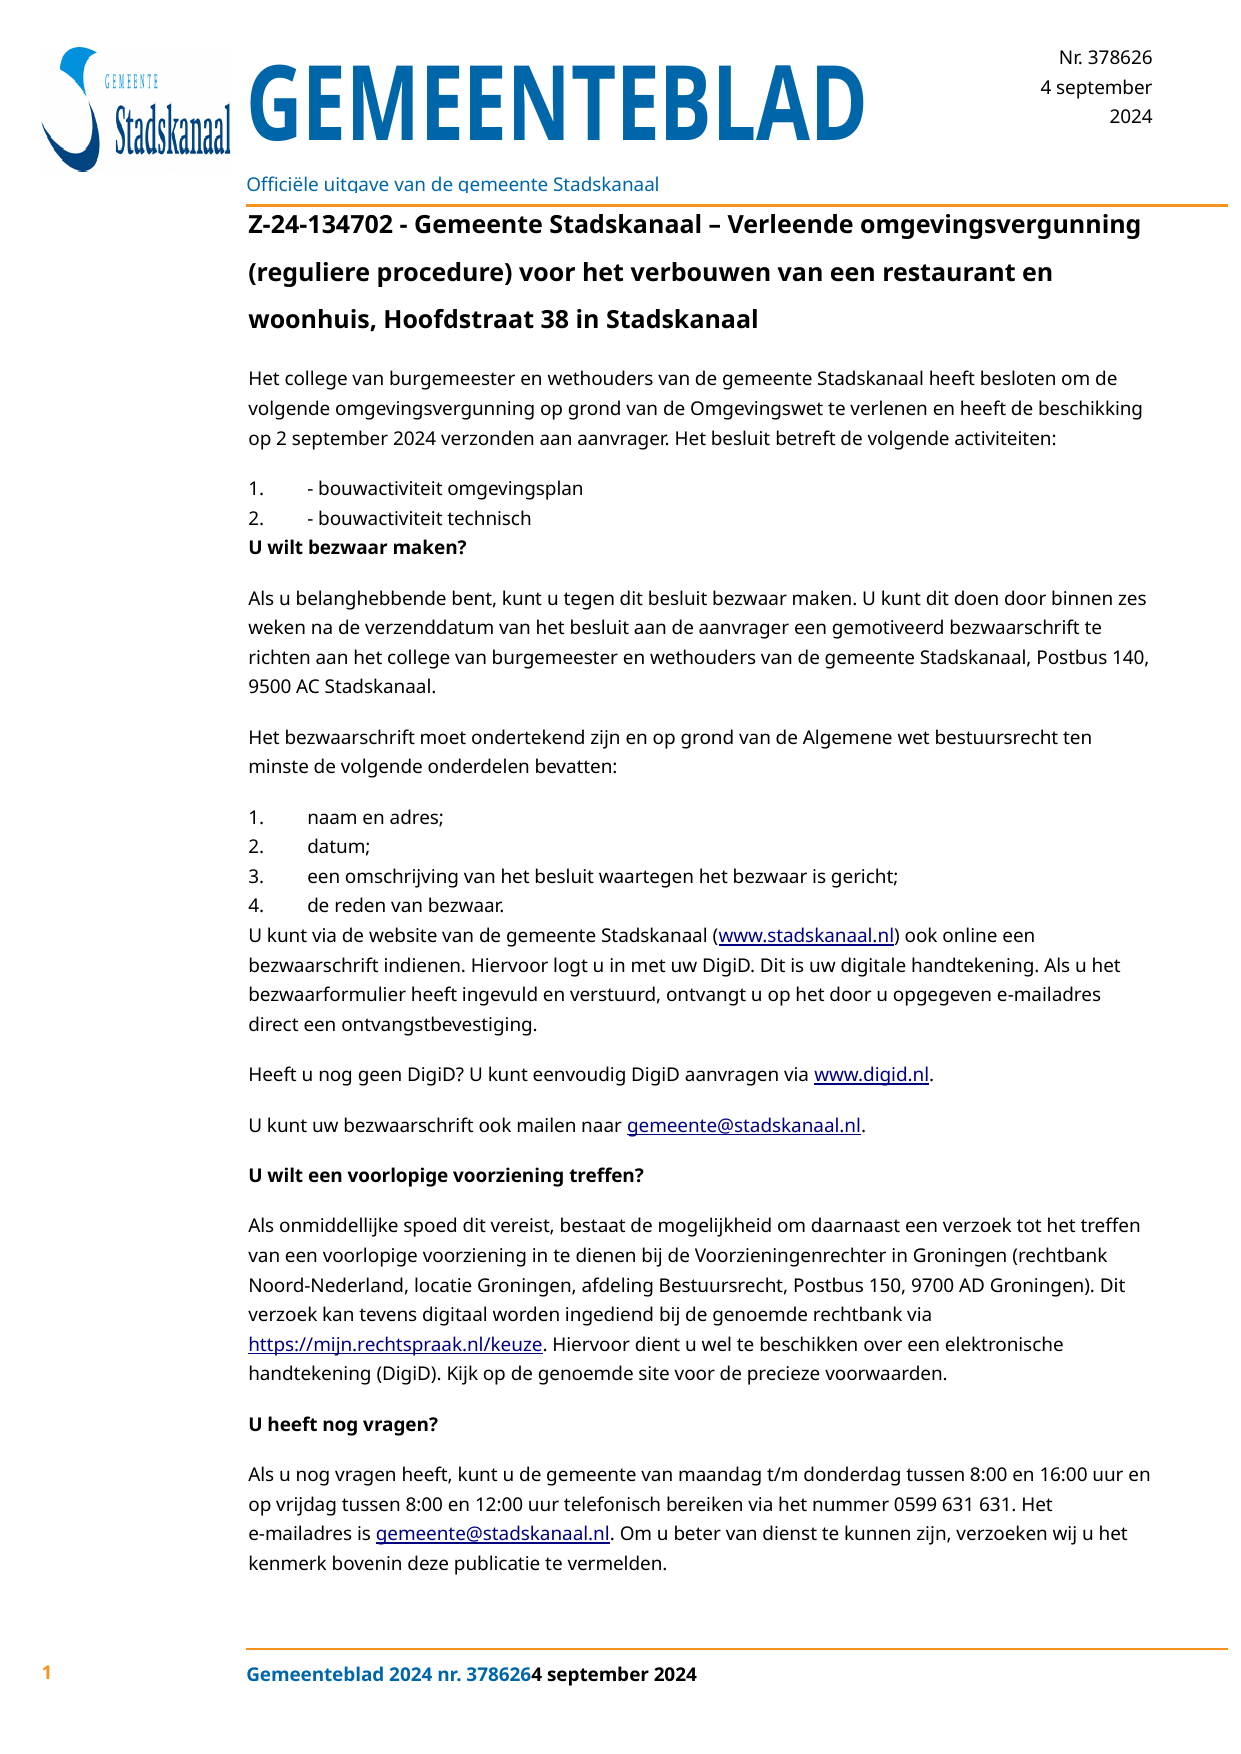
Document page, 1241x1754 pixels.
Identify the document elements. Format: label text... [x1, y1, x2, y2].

text Het college van burgemeester en wethouders van de gemeente Stadskanaal heeft besloten om de volgende omgevingsvergunning op grond van de Omgevingswet te verlenen en heeft de beschikking op 2 september 2024 verzonden aan aanvrager. Het besluit betreft de volgende activiteiten: [248, 366, 1152, 450]
text U wilt bezwaar maken? [248, 534, 1152, 560]
text Als u nog vragen heeft, kunt u de gemeente van maandag t/m donderdag tussen 8:00 en 16:00 uur en op vrijdag tussen 8:00 en 12:00 uur telefonisch bereiken via het nummer 0599 631 631. Het e‑mailadres is gemeente@stadskanaal.nl. Om u beter van dienst te kunnen zijn, verzoeken wij u het kenmerk bovenin deze publicatie te vermelden. [248, 1461, 1152, 1576]
text U kunt via de website van de gemeente Stadskanaal (www.stadskanaal.nl) ook online een bezwaarschrift indienen. Hiervoor logt u in met uw DigiD. Dit is uw digitale handtekening. Als u het bezwaarformulier heeft ingevuld en verstuurd, ontvangt u op het door u opgegeven e‑mailadres direct een ontvangstbevestiging. [248, 922, 1152, 1037]
text U wilt een voorlopige voorziening treffen? [248, 1162, 1152, 1188]
list - bouwactiviteit omgevingsplan [248, 475, 1152, 501]
text Z-24-134702 - Gemeente Stadskanaal – Verleende omgevingsvergunning (reguliere procedure) voor het verbouwen van een restaurant en woonhuis, Hoofdstraat 38 in Stadskanaal [248, 207, 1152, 336]
text Als u belanghebbende bent, kunt u tegen dit besluit bezwaar maken. U kunt dit doen door binnen zes weken na de verzenddatum van het besluit aan de aanvrager een gemotiveerd bezwaarschrift te richten aan het college van burgemeester en wethouders van de gemeente Stadskanaal, Postbus 140, 9500 AC Stadskanaal. [248, 585, 1152, 699]
list een omschrijving van het besluit waartegen het bezwaar is gericht; [248, 863, 1152, 889]
text U kunt uw bezwaarschrift ook mailen naar gemeente@stadskanaal.nl. [248, 1112, 1152, 1137]
text U heeft nog vragen? [248, 1411, 1152, 1437]
text Het bezwaarschrift moet ondertekend zijn en op grond van de Algemene wet bestuursrecht ten minste de volgende onderdelen bevatten: [248, 724, 1152, 779]
text Als onmiddellijke spoed dit vereist, bestaat de mogelijkheid om daarnaast een verzoek tot het treffen van een voorlopige voorziening in te dienen bij de Voorzieningenrechter in Groningen (rechtbank Noord-Nederland, locatie Groningen, afdeling Bestuursrecht, Postbus 150, 9700 AD Groningen). Dit verzoek kan tevens digitaal worden ingediend bij de genoemde rechtbank via https://mijn.rechtspraak.nl/keuze. Hiervoor dient u wel te beschikken over een elektronische handtekening (DigiD). Kijk op de genoemde site voor de precieze voorwaarden. [248, 1213, 1152, 1386]
picture [41, 47, 231, 172]
list naam en adres; [248, 804, 1152, 829]
list de reden van bezwaar. [248, 893, 1152, 918]
text Heeft u nog geen DigiD? U kunt eenvoudig DigiD aanvragen via www.digid.nl. [248, 1061, 1152, 1087]
list datum; [248, 833, 1152, 859]
list - bouwactiviteit technisch [248, 505, 1152, 530]
